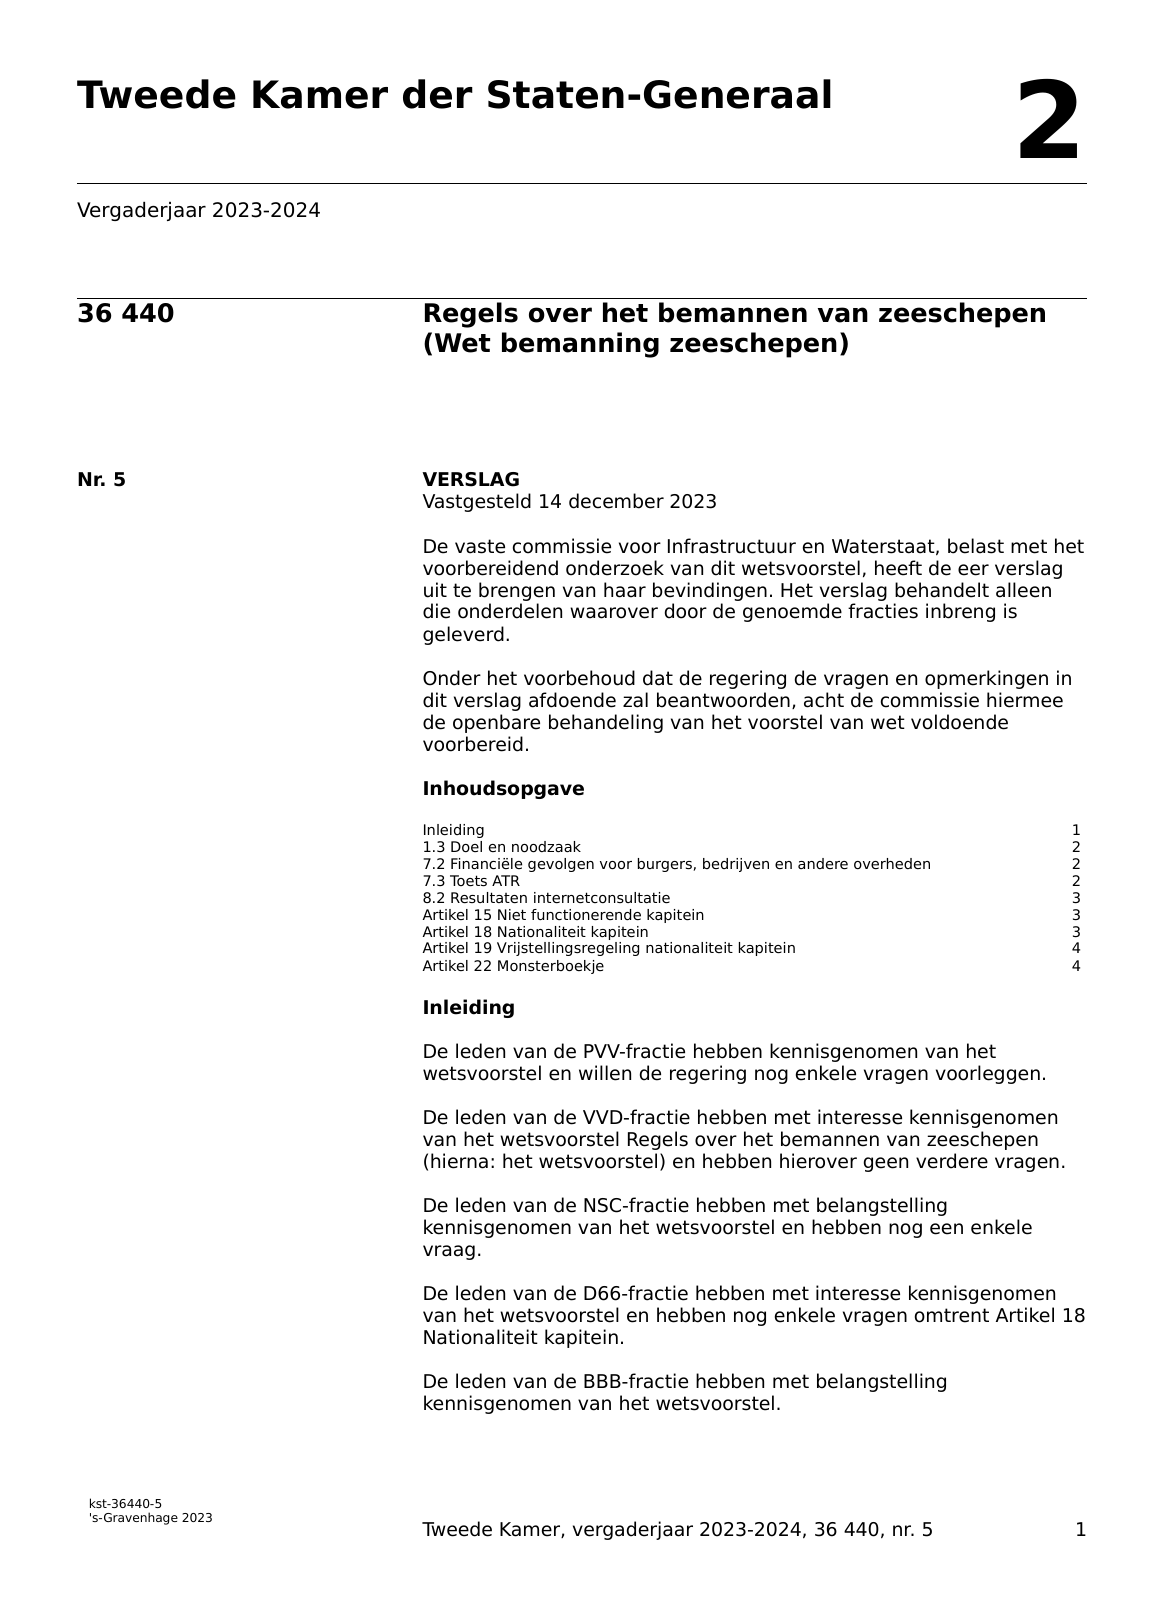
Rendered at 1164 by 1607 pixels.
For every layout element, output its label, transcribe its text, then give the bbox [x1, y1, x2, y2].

text 's-Gravenhage 2023 [88, 1511, 323, 1525]
table_cell 1.3 Doel en noodzaak [422, 839, 1013, 856]
table_cell 2 [1013, 856, 1087, 872]
subtitle Inhoudsopgave [422, 778, 1087, 800]
subtitle Nr. 5 VERSLAG [77, 469, 1087, 491]
text De leden van de NSC-fractie hebben met belangstelling kennisgenomen van het wetsvoorstel en hebben nog een enkele vraag. [422, 1195, 1087, 1261]
table_cell 7.3 Toets ATR [422, 873, 1013, 889]
table_cell Vergaderjaar 2023-2024 [77, 184, 1087, 298]
subtitle 36 440 Regels over het bemannen van zeeschepen (Wet bemanning zeeschepen) [77, 299, 1087, 358]
table_cell 3 [1013, 906, 1087, 923]
text De leden van de BBB-fractie hebben met belangstelling kennisgenomen van het wetsvoorstel. [422, 1371, 1087, 1415]
table_cell 7.2 Financiële gevolgen voor burgers, bedrijven en andere overheden [422, 856, 1013, 872]
table_cell Artikel 19 Vrijstellingsregeling nationaliteit kapitein [422, 940, 1013, 957]
table_cell Artikel 22 Monsterboekje [422, 958, 1013, 974]
text Vastgesteld 14 december 2023 [422, 491, 1087, 513]
text De leden van de PVV-fractie hebben kennisgenomen van het wetsvoorstel en willen de regering nog enkele vragen voorleggen. [422, 1041, 1087, 1085]
table_cell 2 [1013, 873, 1087, 889]
table_cell Artikel 15 Niet functionerende kapitein [422, 906, 1013, 923]
table_cell 2 [1013, 839, 1087, 856]
table_header 1 [1013, 822, 1087, 838]
text De vaste commissie voor Infrastructuur en Waterstaat, belast met het voorbereidend onderzoek van dit wetsvoorstel, heeft de eer verslag uit te brengen van haar bevindingen. Het verslag behandelt alleen die onderdelen waarover door de genoemde fracties inbreng is geleverd. [422, 536, 1087, 645]
table_header Tweede Kamer der Staten-Generaal [77, 59, 886, 183]
table_cell 8.2 Resultaten internetconsultatie [422, 890, 1013, 906]
text De leden van de VVD-fractie hebben met interesse kennisgenomen van het wetsvoorstel Regels over het bemannen van zeeschepen (hierna: het wetsvoorstel) en hebben hierover geen verdere vragen. [422, 1107, 1087, 1173]
text kst-36440-5 [88, 1497, 323, 1511]
table_cell 4 [1013, 958, 1087, 974]
table_cell 3 [1013, 890, 1087, 906]
table_cell 3 [1013, 924, 1087, 940]
subtitle Inleiding [422, 997, 1087, 1018]
table_cell 4 [1013, 940, 1087, 957]
table_header Inleiding [422, 822, 1013, 838]
text Onder het voorbehoud dat de regering de vragen en opmerkingen in dit verslag afdoende zal beantwoorden, acht de commissie hiermee de openbare behandeling van het voorstel van wet voldoende voorbereid. [422, 668, 1087, 756]
table_header 2 [886, 59, 1087, 183]
text De leden van de D66-fractie hebben met interesse kennisgenomen van het wetsvoorstel en hebben nog enkele vragen omtrent Artikel 18 Nationaliteit kapitein. [422, 1283, 1087, 1349]
table_cell Artikel 18 Nationaliteit kapitein [422, 924, 1013, 940]
